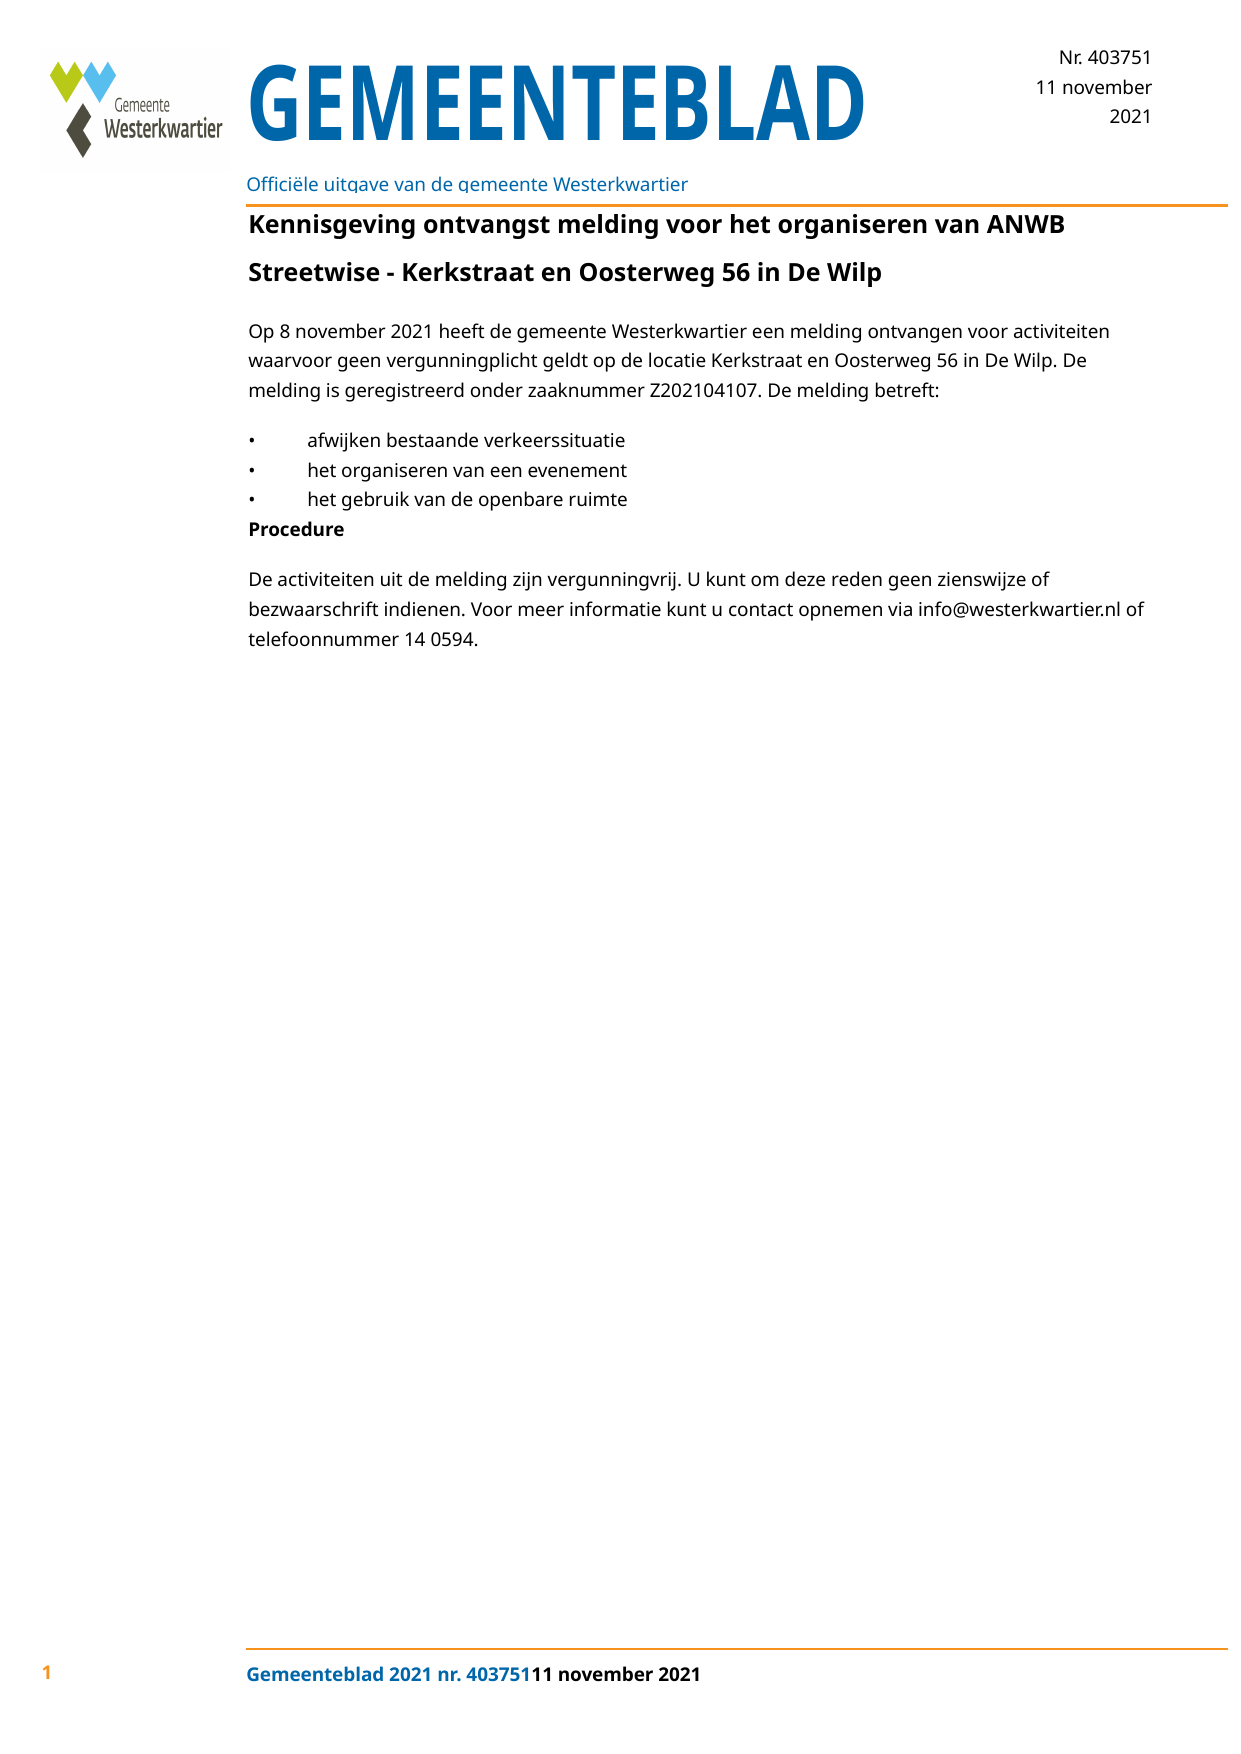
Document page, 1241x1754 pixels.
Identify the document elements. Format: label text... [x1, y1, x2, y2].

picture [41, 47, 231, 172]
list het gebruik van de openbare ruimte [248, 487, 1152, 512]
text Procedure [248, 516, 1152, 542]
text De activiteiten uit de melding zijn vergunningvrij. U kunt om deze reden geen zienswijze of bezwaarschrift indienen. Voor meer informatie kunt u contact opnemen via info@westerkwartier.nl of telefoonnummer 14 0594. [248, 567, 1152, 652]
list afwijken bestaande verkeerssituatie [248, 427, 1152, 453]
text Kennisgeving ontvangst melding voor het organiseren van ANWB Streetwise - Kerkstraat en Oosterweg 56 in De Wilp [248, 207, 1152, 288]
text Op 8 november 2021 heeft de gemeente Westerkwartier een melding ontvangen voor activiteiten waarvoor geen vergunningplicht geldt op de locatie Kerkstraat en Oosterweg 56 in De Wilp. De melding is geregistreerd onder zaaknummer Z202104107. De melding betreft: [248, 318, 1152, 403]
list het organiseren van een evenement [248, 457, 1152, 483]
